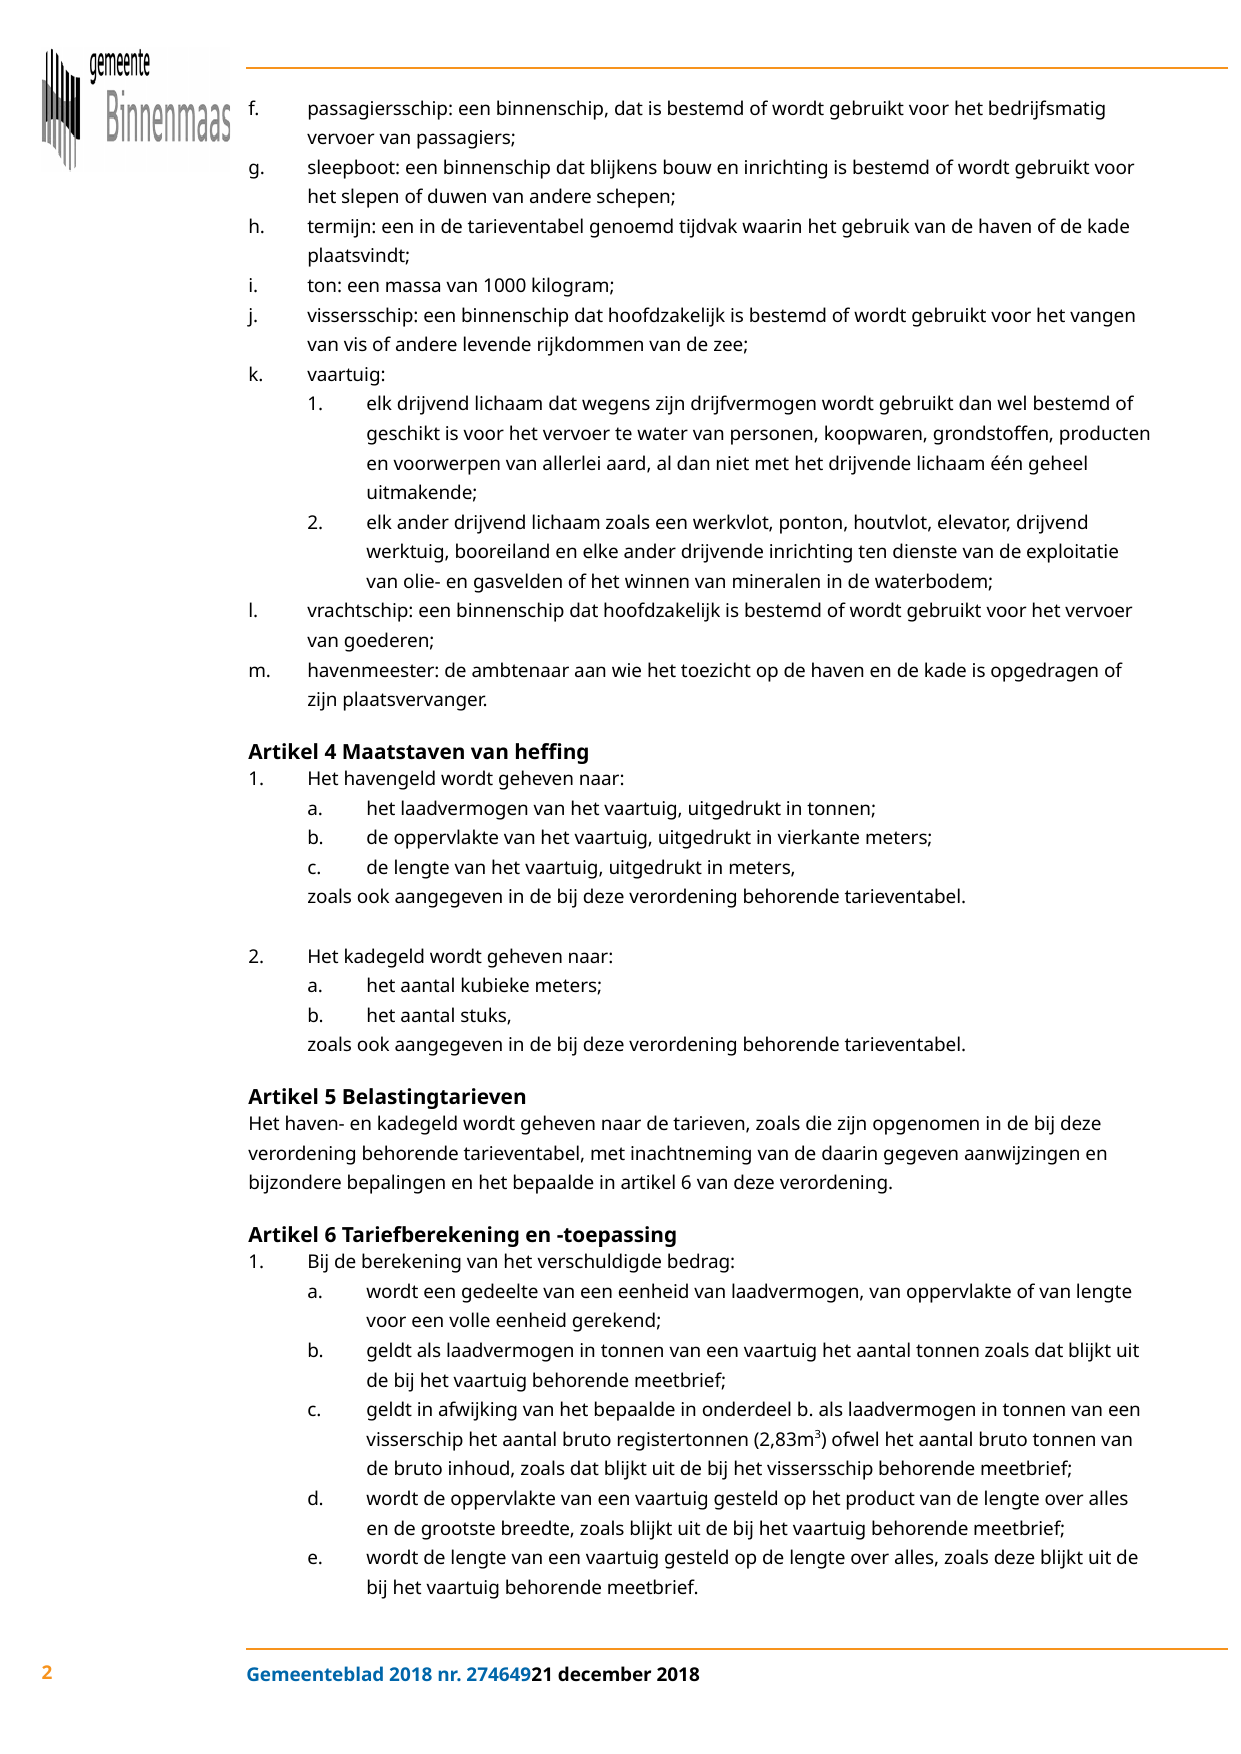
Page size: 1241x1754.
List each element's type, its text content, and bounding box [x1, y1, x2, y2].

text Artikel 5 Belastingtarieven [248, 1082, 1152, 1110]
list zoals ook aangegeven in de bij deze verordening behorende tarieventabel. [248, 884, 1152, 909]
list de lengte van het vaartuig, uitgedrukt in meters, [307, 854, 1152, 880]
list havenmeester: de ambtenaar aan wie het toezicht op de haven en de kade is opgedragen of zijn plaatsvervanger. [248, 657, 1152, 712]
text Het haven- en kadegeld wordt geheven naar de tarieven, zoals die zijn opgenomen in de bij deze verordening behorende tarieventabel, met inachtneming van de daarin gegeven aanwijzingen en bijzondere bepalingen en het bepaalde in artikel 6 van deze verordening. [248, 1110, 1152, 1195]
list Het kadegeld wordt geheven naar: [248, 943, 1152, 968]
list wordt de lengte van een vaartuig gesteld op de lengte over alles, zoals deze blijkt uit de bij het vaartuig behorende meetbrief. [307, 1544, 1152, 1599]
list termijn: een in de tarieventabel genoemd tijdvak waarin het gebruik van de haven of de kade plaatsvindt; [248, 213, 1152, 268]
list wordt de oppervlakte van een vaartuig gesteld op het product van de lengte over alles en de grootste breedte, zoals blijkt uit de bij het vaartuig behorende meetbrief; [307, 1485, 1152, 1540]
list geldt als laadvermogen in tonnen van een vaartuig het aantal tonnen zoals dat blijkt uit de bij het vaartuig behorende meetbrief; [307, 1337, 1152, 1392]
list de oppervlakte van het vaartuig, uitgedrukt in vierkante meters; [307, 824, 1152, 850]
text Artikel 4 Maatstaven van heffing [248, 737, 1152, 765]
list sleepboot: een binnenschip dat blijkens bouw en inrichting is bestemd of wordt gebruikt voor het slepen of duwen van andere schepen; [248, 154, 1152, 209]
list vaartuig: [248, 361, 1152, 387]
list het aantal kubieke meters; [307, 972, 1152, 998]
list elk drijvend lichaam dat wegens zijn drijfvermogen wordt gebruikt dan wel bestemd of geschikt is voor het vervoer te water van personen, koopwaren, grondstoffen, producten en voorwerpen van allerlei aard, al dan niet met het drijvende lichaam één geheel uitmakende; [307, 391, 1152, 505]
list elk ander drijvend lichaam zoals een werkvlot, ponton, houtvlot, elevator, drijvend werktuig, booreiland en elke ander drijvende inrichting ten dienste van de exploitatie van olie- en gasvelden of het winnen van mineralen in de waterbodem; [307, 509, 1152, 594]
list Het havengeld wordt geheven naar: [248, 765, 1152, 791]
list vrachtschip: een binnenschip dat hoofdzakelijk is bestemd of wordt gebruikt voor het vervoer van goederen; [248, 598, 1152, 653]
list het laadvermogen van het vaartuig, uitgedrukt in tonnen; [307, 795, 1152, 821]
list het aantal stuks, [307, 1002, 1152, 1028]
list zoals ook aangegeven in de bij deze verordening behorende tarieventabel. [248, 1032, 1152, 1057]
list geldt in afwijking van het bepaalde in onderdeel b. als laadvermogen in tonnen van een visserschip het aantal bruto registertonnen (2,83m3) ofwel het aantal bruto tonnen van de bruto inhoud, zoals dat blijkt uit de bij het vissersschip behorende meetbrief; [307, 1396, 1152, 1481]
list Bij de berekening van het verschuldigde bedrag: [248, 1248, 1152, 1274]
list wordt een gedeelte van een eenheid van laadvermogen, van oppervlakte of van lengte voor een volle eenheid gerekend; [307, 1278, 1152, 1333]
list ton: een massa van 1000 kilogram; [248, 272, 1152, 298]
list passagiersschip: een binnenschip, dat is bestemd of wordt gebruikt voor het bedrijfsmatig vervoer van passagiers; [248, 95, 1152, 150]
picture [41, 47, 231, 172]
text Artikel 6 Tariefberekening en -toepassing [248, 1220, 1152, 1248]
list vissersschip: een binnenschip dat hoofdzakelijk is bestemd of wordt gebruikt voor het vangen van vis of andere levende rijkdommen van de zee; [248, 302, 1152, 357]
